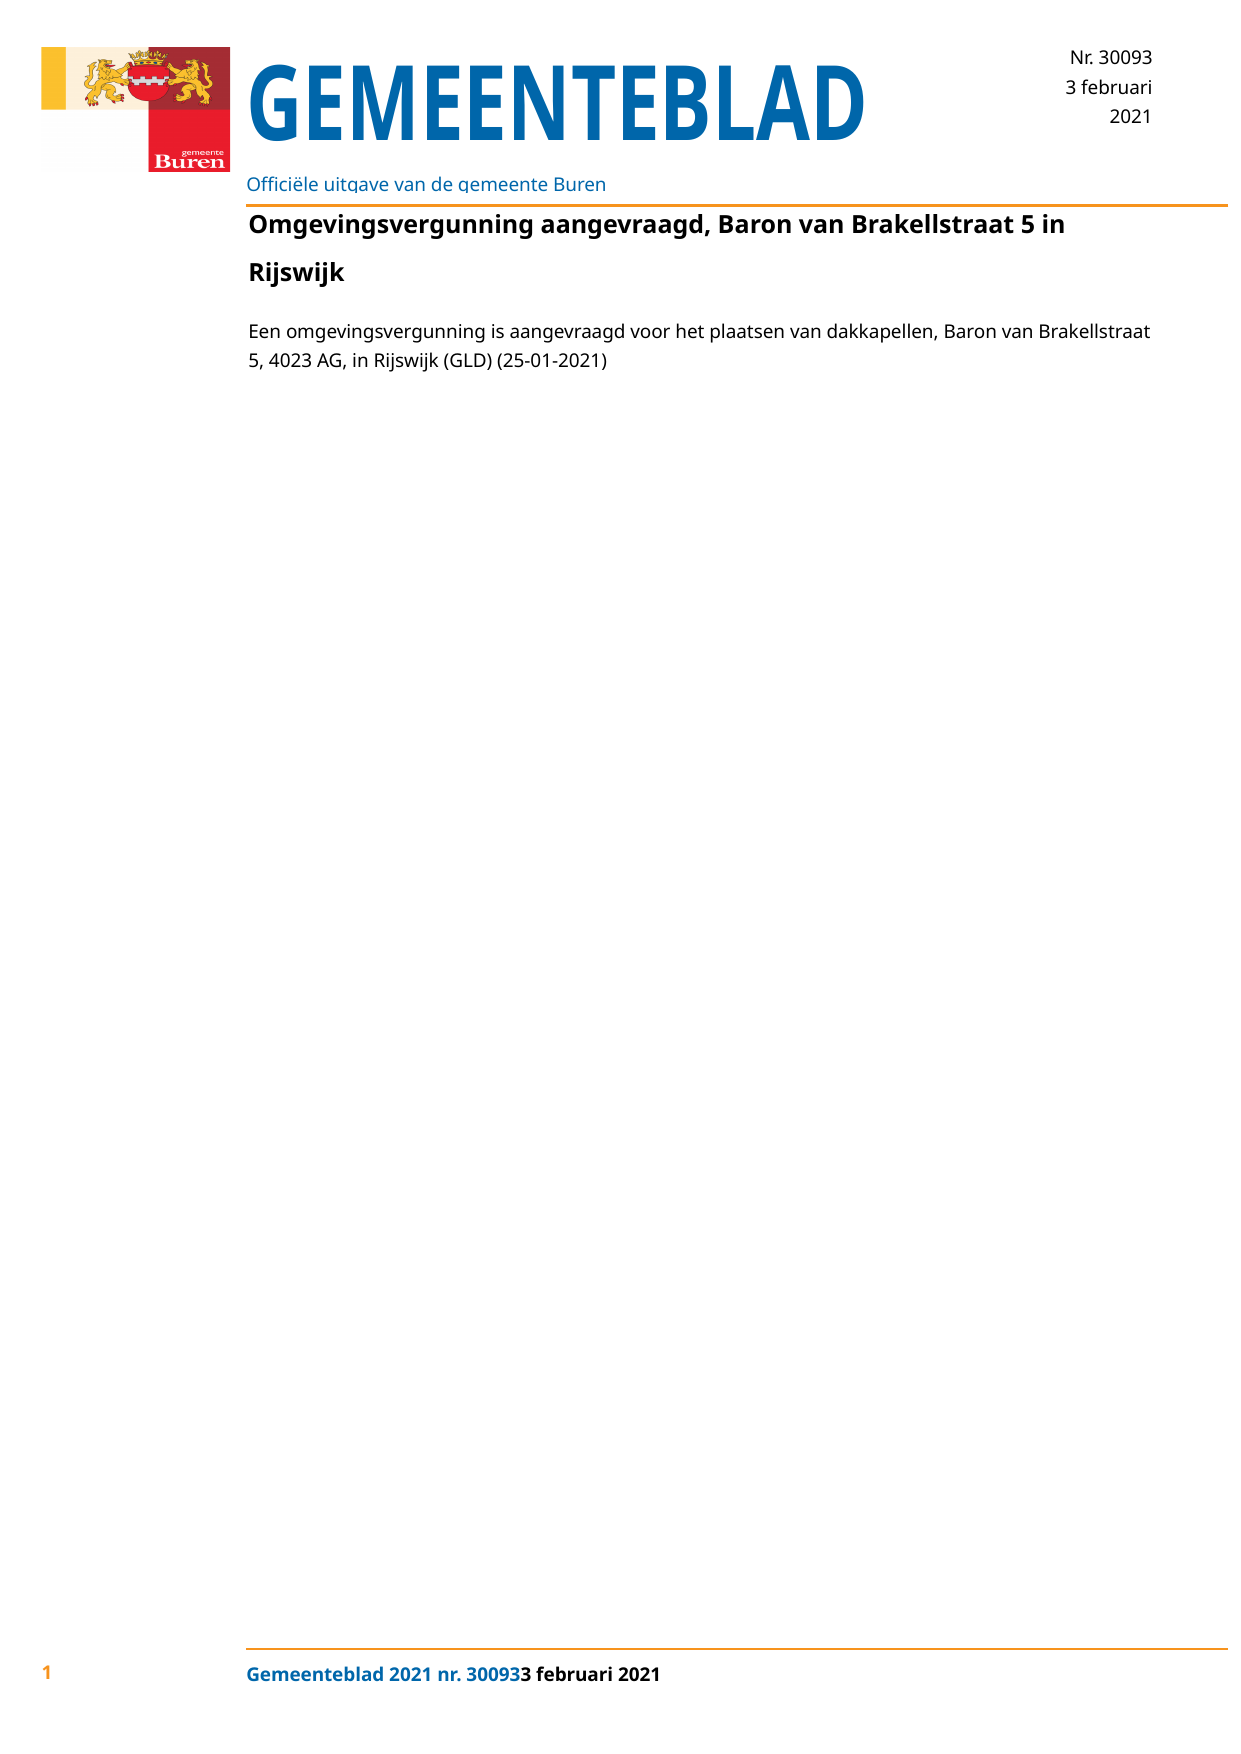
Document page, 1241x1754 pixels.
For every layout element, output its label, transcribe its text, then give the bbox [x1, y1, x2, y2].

text Omgevingsvergunning aangevraagd, Baron van Brakellstraat 5 in Rijswijk [248, 207, 1152, 288]
text Een omgevingsvergunning is aangevraagd voor het plaatsen van dakkapellen, Baron van Brakellstraat 5, 4023 AG, in Rijswijk (GLD) (25-01-2021) [248, 318, 1152, 373]
picture [41, 47, 231, 172]
